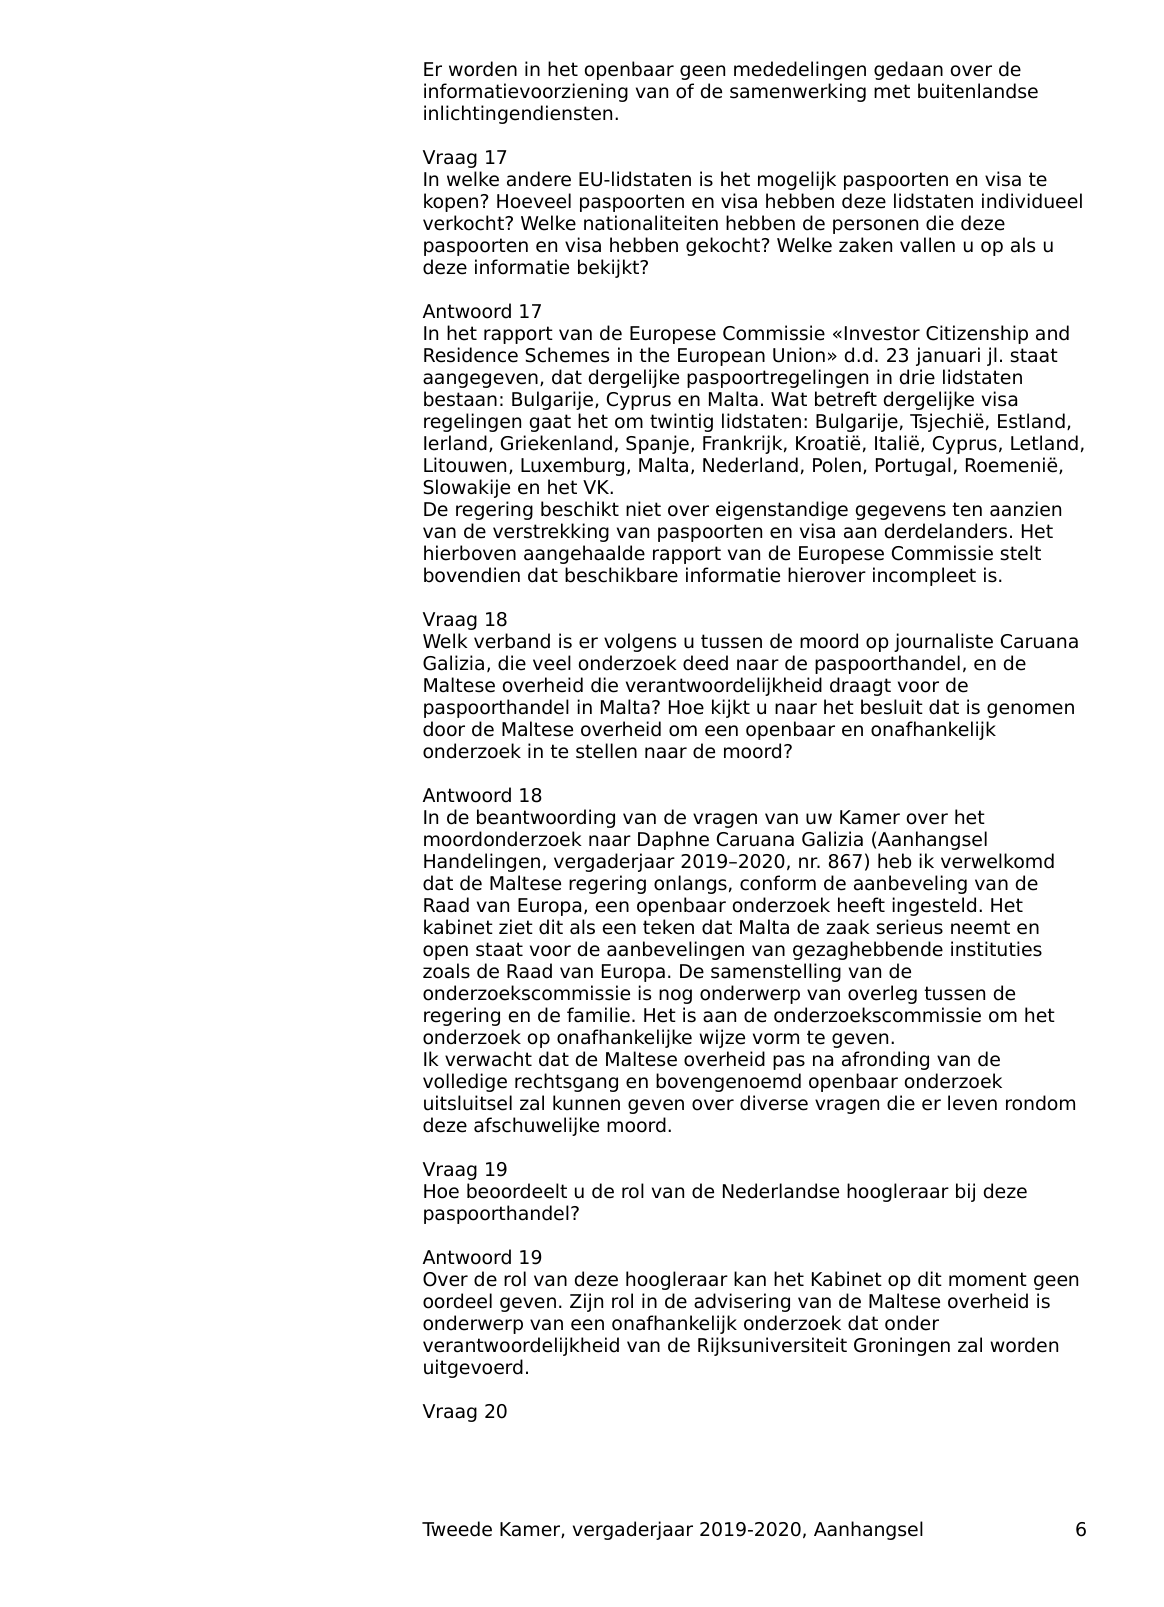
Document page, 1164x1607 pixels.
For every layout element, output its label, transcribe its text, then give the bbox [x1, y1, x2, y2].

text Vraag 18 [422, 609, 1087, 631]
text In de beantwoording van de vragen van uw Kamer over het moordonderzoek naar Daphne Caruana Galizia (Aanhangsel Handelingen, vergaderjaar 2019–2020, nr. 867) heb ik verwelkomd dat de Maltese regering onlangs, conform de aanbeveling van de Raad van Europa, een openbaar onderzoek heeft ingesteld. Het kabinet ziet dit als een teken dat Malta de zaak serieus neemt en open staat voor de aanbevelingen van gezaghebbende instituties zoals de Raad van Europa. De samenstelling van de onderzoekscommissie is nog onderwerp van overleg tussen de regering en de familie. Het is aan de onderzoekscommissie om het onderzoek op onafhankelijke wijze vorm te geven. [422, 807, 1087, 1049]
text Vraag 20 [422, 1401, 1087, 1423]
text De regering beschikt niet over eigenstandige gegevens ten aanzien van de verstrekking van paspoorten en visa aan derdelanders. Het hierboven aangehaalde rapport van de Europese Commissie stelt bovendien dat beschikbare informatie hierover incompleet is. [422, 499, 1087, 587]
text Antwoord 18 [422, 785, 1087, 807]
text Vraag 17 [422, 147, 1087, 169]
text Vraag 19 [422, 1159, 1087, 1181]
text Er worden in het openbaar geen mededelingen gedaan over de informatievoorziening van of de samenwerking met buitenlandse inlichtingendiensten. [422, 59, 1087, 125]
text Hoe beoordeelt u de rol van de Nederlandse hoogleraar bij deze paspoorthandel? [422, 1181, 1087, 1225]
text Antwoord 19 [422, 1247, 1087, 1269]
text Ik verwacht dat de Maltese overheid pas na afronding van de volledige rechtsgang en bovengenoemd openbaar onderzoek uitsluitsel zal kunnen geven over diverse vragen die er leven rondom deze afschuwelijke moord. [422, 1049, 1087, 1137]
text Antwoord 17 [422, 301, 1087, 323]
text In het rapport van de Europese Commissie «Investor Citizenship and Residence Schemes in the European Union» d.d. 23 januari jl. staat aangegeven, dat dergelijke paspoortregelingen in drie lidstaten bestaan: Bulgarije, Cyprus en Malta. Wat betreft dergelijke visa regelingen gaat het om twintig lidstaten: Bulgarije, Tsjechië, Estland, Ierland, Griekenland, Spanje, Frankrijk, Kroatië, Italië, Cyprus, Letland, Litouwen, Luxemburg, Malta, Nederland, Polen, Portugal, Roemenië, Slowakije en het VK. [422, 323, 1087, 499]
text In welke andere EU-lidstaten is het mogelijk paspoorten en visa te kopen? Hoeveel paspoorten en visa hebben deze lidstaten individueel verkocht? Welke nationaliteiten hebben de personen die deze paspoorten en visa hebben gekocht? Welke zaken vallen u op als u deze informatie bekijkt? [422, 169, 1087, 279]
text Welk verband is er volgens u tussen de moord op journaliste Caruana Galizia, die veel onderzoek deed naar de paspoorthandel, en de Maltese overheid die verantwoordelijkheid draagt voor de paspoorthandel in Malta? Hoe kijkt u naar het besluit dat is genomen door de Maltese overheid om een openbaar en onafhankelijk onderzoek in te stellen naar de moord? [422, 631, 1087, 763]
text Over de rol van deze hoogleraar kan het Kabinet op dit moment geen oordeel geven. Zijn rol in de advisering van de Maltese overheid is onderwerp van een onafhankelijk onderzoek dat onder verantwoordelijkheid van de Rijksuniversiteit Groningen zal worden uitgevoerd. [422, 1269, 1087, 1379]
